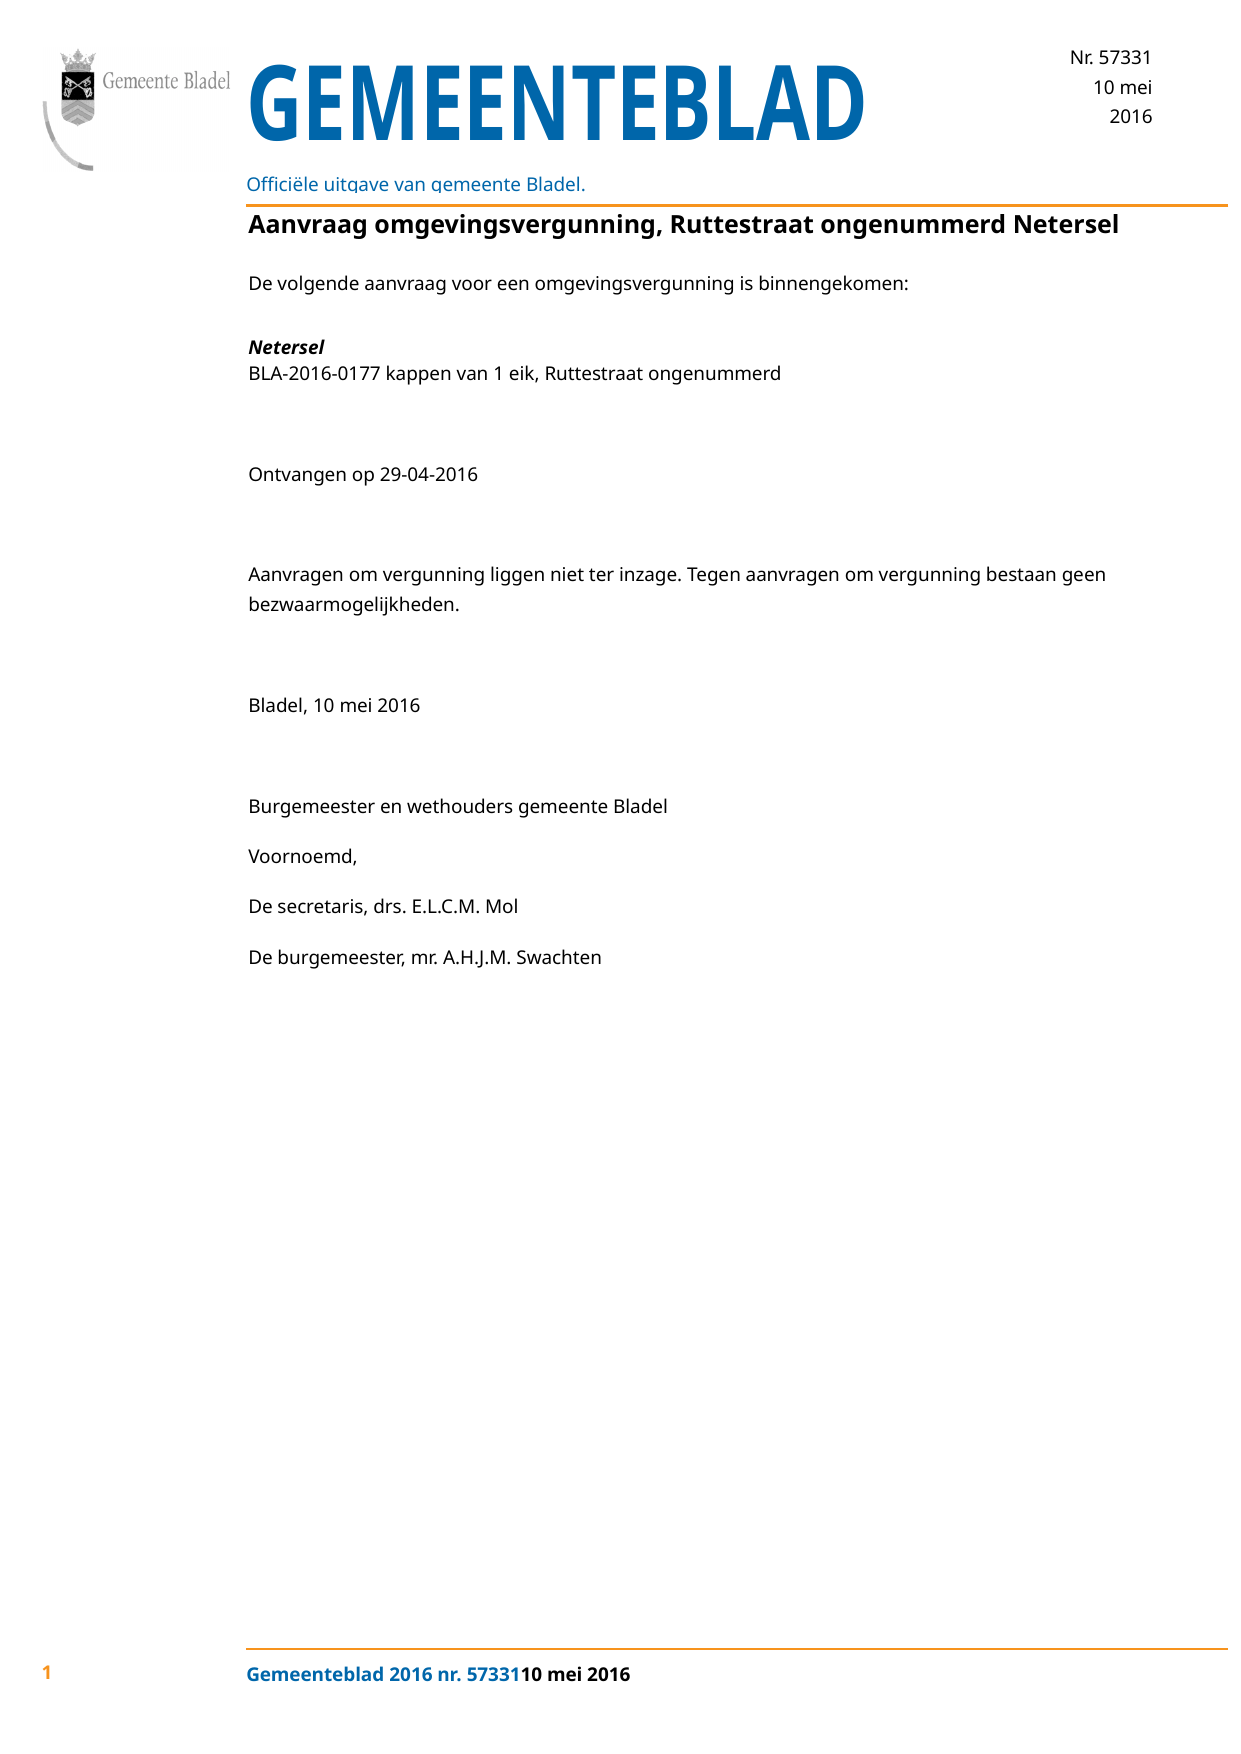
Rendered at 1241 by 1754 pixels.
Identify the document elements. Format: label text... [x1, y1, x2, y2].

text Aanvragen om vergunning liggen niet ter inzage. Tegen aanvragen om vergunning bestaan geen bezwaarmogelijkheden. [248, 562, 1152, 617]
text Bladel, 10 mei 2016 [248, 692, 1152, 718]
text BLA-2016-0177 kappen van 1 eik, Ruttestraat ongenummerd [248, 360, 1152, 386]
text De volgende aanvraag voor een omgevingsvergunning is binnengekomen: [248, 270, 1152, 296]
text Aanvraag omgevingsvergunning, Ruttestraat ongenummerd Netersel [248, 207, 1152, 241]
text Ontvangen op 29-04-2016 [248, 461, 1152, 487]
text Netersel [248, 334, 1152, 360]
picture [41, 47, 231, 172]
text Burgemeester en wethouders gemeente Bladel [248, 793, 1152, 819]
text De secretaris, drs. E.L.C.M. Mol [248, 894, 1152, 919]
text De burgemeester, mr. A.H.J.M. Swachten [248, 944, 1152, 970]
text Voornoemd, [248, 843, 1152, 869]
